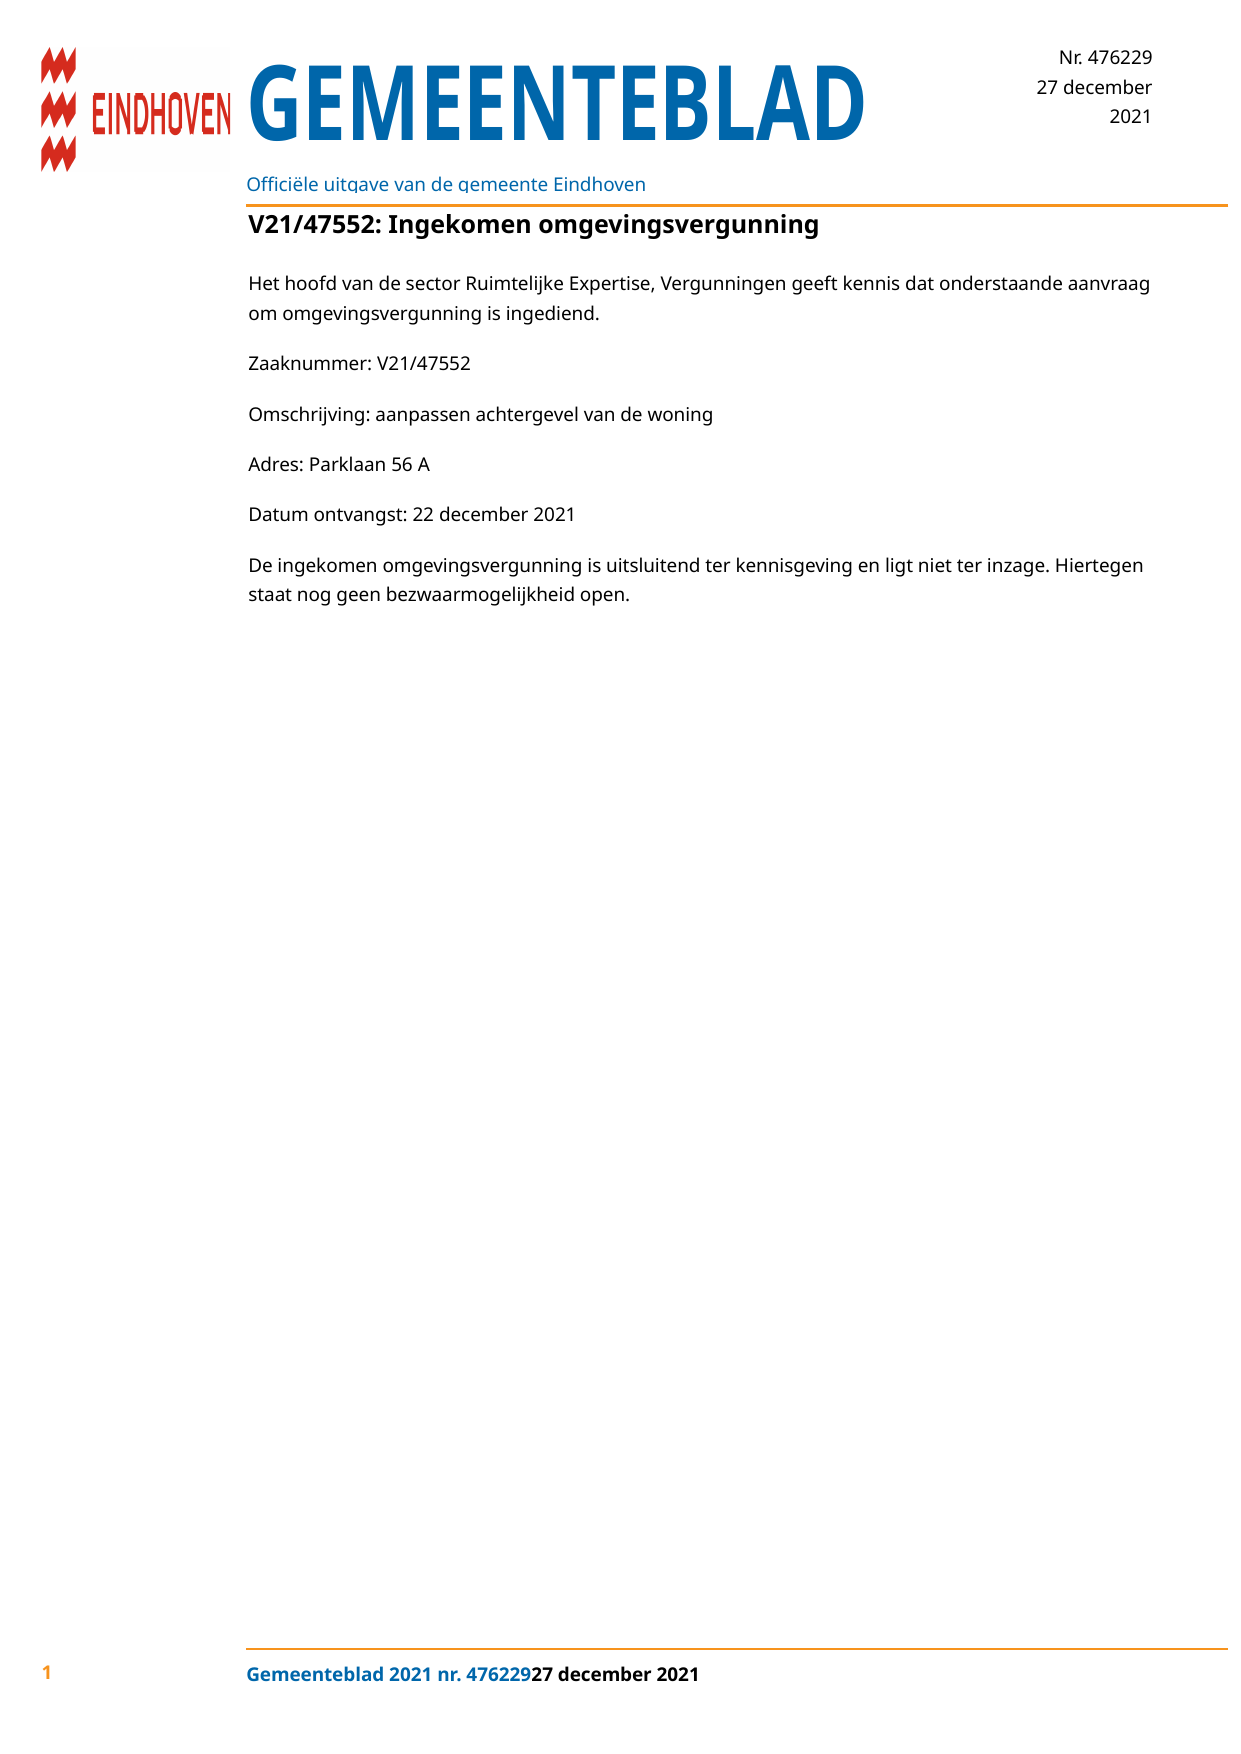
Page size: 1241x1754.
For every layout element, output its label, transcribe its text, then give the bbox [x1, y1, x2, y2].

text Het hoofd van de sector Ruimtelijke Expertise, Vergunningen geeft kennis dat onderstaande aanvraag om omgevingsvergunning is ingediend. [248, 270, 1152, 326]
text Omschrijving: aanpassen achtergevel van de woning [248, 401, 1152, 426]
text Zaaknummer: V21/47552 [248, 350, 1152, 376]
text Adres: Parklaan 56 A [248, 451, 1152, 477]
text De ingekomen omgevingsvergunning is uitsluitend ter kennisgeving en ligt niet ter inzage. Hiertegen staat nog geen bezwaarmogelijkheid open. [248, 552, 1152, 607]
text V21/47552: Ingekomen omgevingsvergunning [248, 207, 1152, 241]
picture [41, 47, 231, 172]
text Datum ontvangst: 22 december 2021 [248, 502, 1152, 527]
